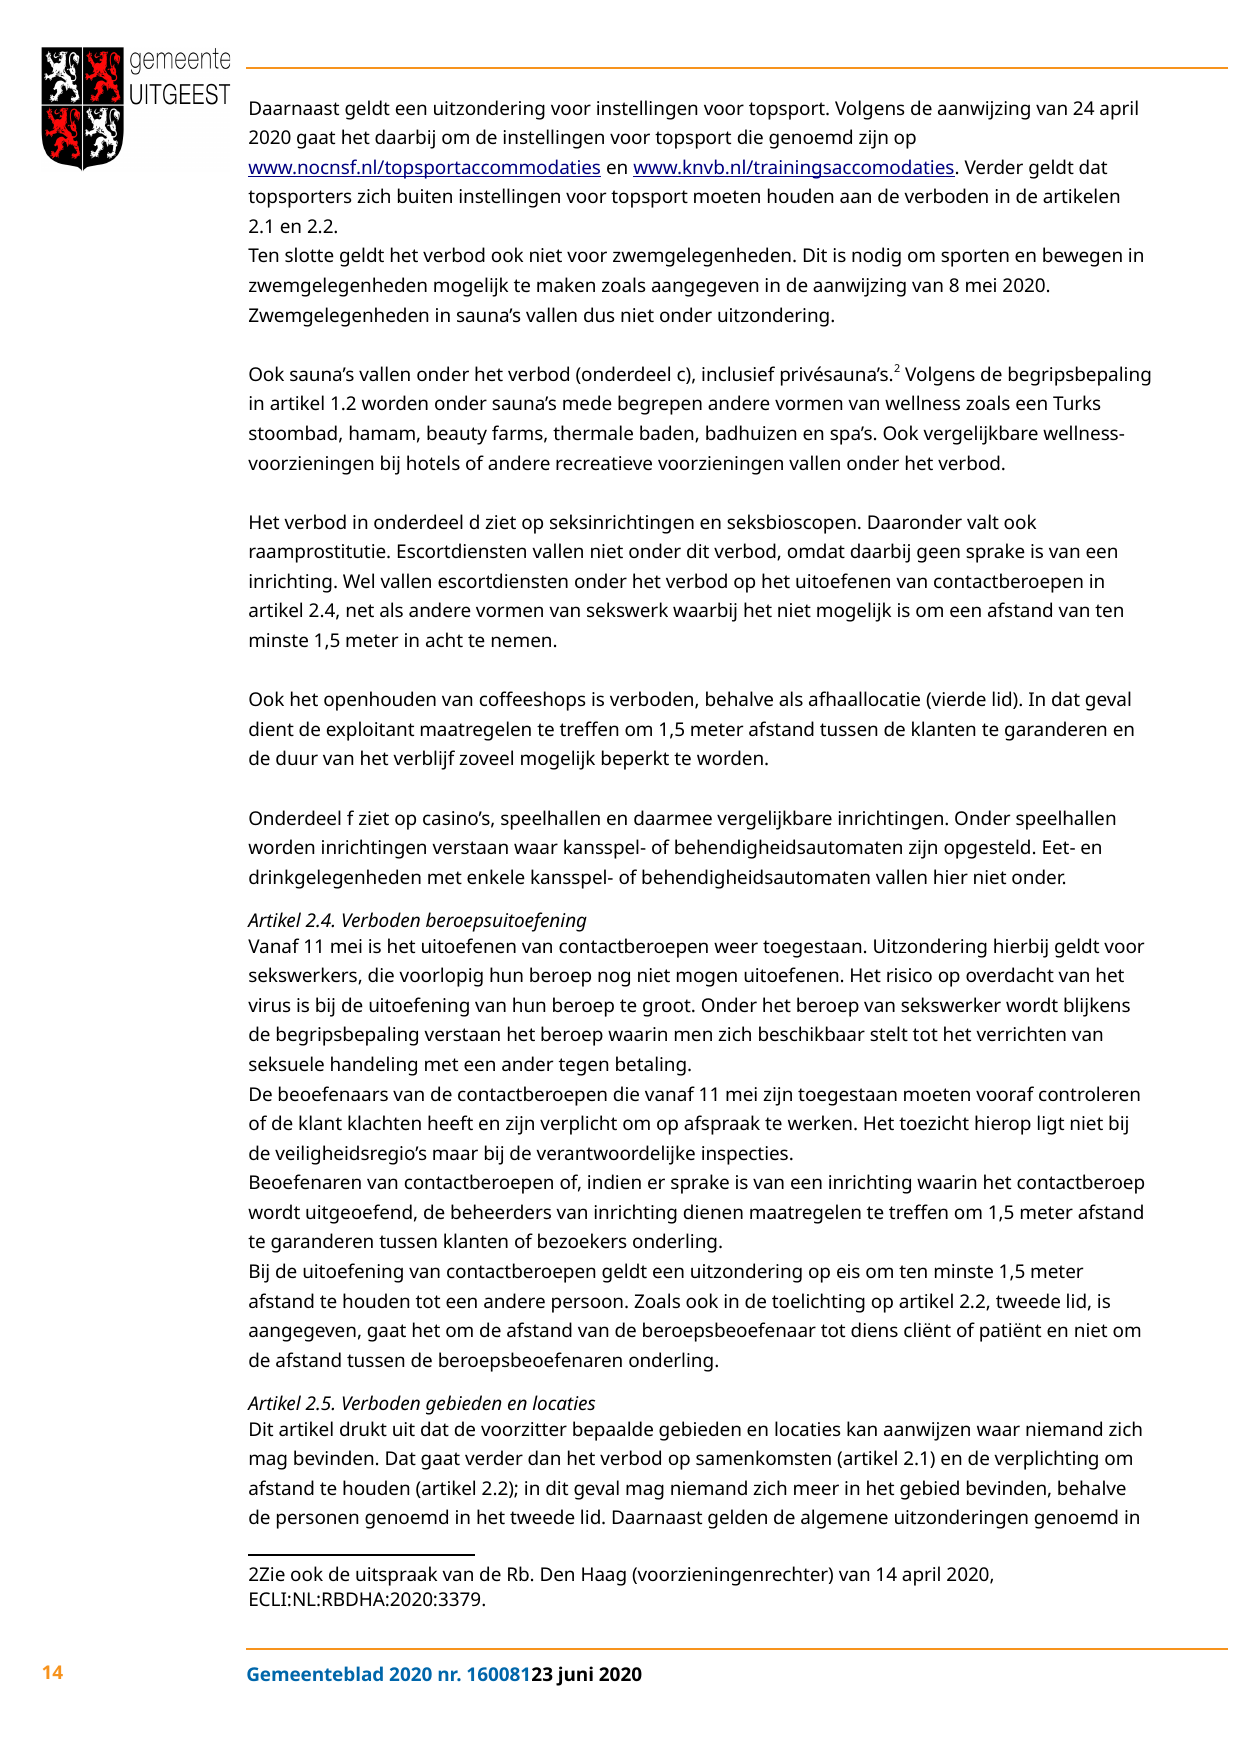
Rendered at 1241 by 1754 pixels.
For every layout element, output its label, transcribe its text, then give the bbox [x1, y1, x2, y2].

text Artikel 2.5. Verboden gebieden en locaties [248, 1390, 1152, 1416]
text Het verbod in onderdeel d ziet op seksinrichtingen en seksbioscopen. Daaronder valt ook raamprostitutie. Escortdiensten vallen niet onder dit verbod, omdat daarbij geen sprake is van een inrichting. Wel vallen escortdiensten onder het verbod op het uitoefenen van contactberoepen in artikel 2.4, net als andere vormen van sekswerk waarbij het niet mogelijk is om een afstand van ten minste 1,5 meter in acht te nemen. [248, 509, 1152, 653]
text De beoefenaars van de contactberoepen die vanaf 11 mei zijn toegestaan moeten vooraf controleren of de klant klachten heeft en zijn verplicht om op afspraak te werken. Het toezicht hierop ligt niet bij de veiligheidsregio’s maar bij de verantwoordelijke inspecties. [248, 1081, 1152, 1166]
text Zie ook de uitspraak van de Rb. Den Haag (voorzieningenrechter) van 14 april 2020, ECLI:NL:RBDHA:2020:3379. [248, 1561, 1152, 1612]
text Artikel 2.4. Verboden beroepsuitoefening [248, 907, 1152, 933]
picture [41, 47, 231, 172]
text Onderdeel f ziet op casino’s, speelhallen en daarmee vergelijkbare inrichtingen. Onder speelhallen worden inrichtingen verstaan waar kansspel- of behendigheidsautomaten zijn opgesteld. Eet- en drinkgelegenheden met enkele kansspel- of behendigheidsautomaten vallen hier niet onder. [248, 805, 1152, 890]
text Ten slotte geldt het verbod ook niet voor zwemgelegenheden. Dit is nodig om sporten en bewegen in zwemgelegenheden mogelijk te maken zoals aangegeven in de aanwijzing van 8 mei 2020. Zwemgelegenheden in sauna’s vallen dus niet onder uitzondering. [248, 243, 1152, 328]
text Beoefenaren van contactberoepen of, indien er sprake is van een inrichting waarin het contactberoep wordt uitgeoefend, de beheerders van inrichting dienen maatregelen te treffen om 1,5 meter afstand te garanderen tussen klanten of bezoekers onderling. [248, 1169, 1152, 1254]
text Vanaf 11 mei is het uitoefenen van contactberoepen weer toegestaan. Uitzondering hierbij geldt voor sekswerkers, die voorlopig hun beroep nog niet mogen uitoefenen. Het risico op overdacht van het virus is bij de uitoefening van hun beroep te groot. Onder het beroep van sekswerker wordt blijkens de begripsbepaling verstaan het beroep waarin men zich beschikbaar stelt tot het verrichten van seksuele handeling met een ander tegen betaling. [248, 933, 1152, 1077]
text Ook het openhouden van coffeeshops is verboden, behalve als afhaallocatie (vierde lid). In dat geval dient de exploitant maatregelen te treffen om 1,5 meter afstand tussen de klanten te garanderen en de duur van het verblijf zoveel mogelijk beperkt te worden. [248, 686, 1152, 771]
text Daarnaast geldt een uitzondering voor instellingen voor topsport. Volgens de aanwijzing van 24 april 2020 gaat het daarbij om de instellingen voor topsport die genoemd zijn op www.nocnsf.nl/topsportaccommodaties en www.knvb.nl/trainingsaccomodaties. Verder geldt dat topsporters zich buiten instellingen voor topsport moeten houden aan de verboden in de artikelen 2.1 en 2.2. [248, 95, 1152, 239]
text Ook sauna’s vallen onder het verbod (onderdeel c), inclusief privésauna’s. Volgens de begripsbepaling in artikel 1.2 worden onder sauna’s mede begrepen andere vormen van wellness zoals een Turks stoombad, hamam, beauty farms, thermale baden, badhuizen en spa’s. Ook vergelijkbare wellness-voorzieningen bij hotels of andere recreatieve voorzieningen vallen onder het verbod. [248, 361, 1152, 476]
text Dit artikel drukt uit dat de voorzitter bepaalde gebieden en locaties kan aanwijzen waar niemand zich mag bevinden. Dat gaat verder dan het verbod op samenkomsten (artikel 2.1) en de verplichting om afstand te houden (artikel 2.2); in dit geval mag niemand zich meer in het gebied bevinden, behalve de personen genoemd in het tweede lid. Daarnaast gelden de algemene uitzonderingen genoemd in [248, 1416, 1152, 1530]
text Bij de uitoefening van contactberoepen geldt een uitzondering op eis om ten minste 1,5 meter afstand te houden tot een andere persoon. Zoals ook in de toelichting op artikel 2.2, tweede lid, is aangegeven, gaat het om de afstand van de beroepsbeoefenaar tot diens cliënt of patiënt en niet om de afstand tussen de beroepsbeoefenaren onderling. [248, 1258, 1152, 1373]
